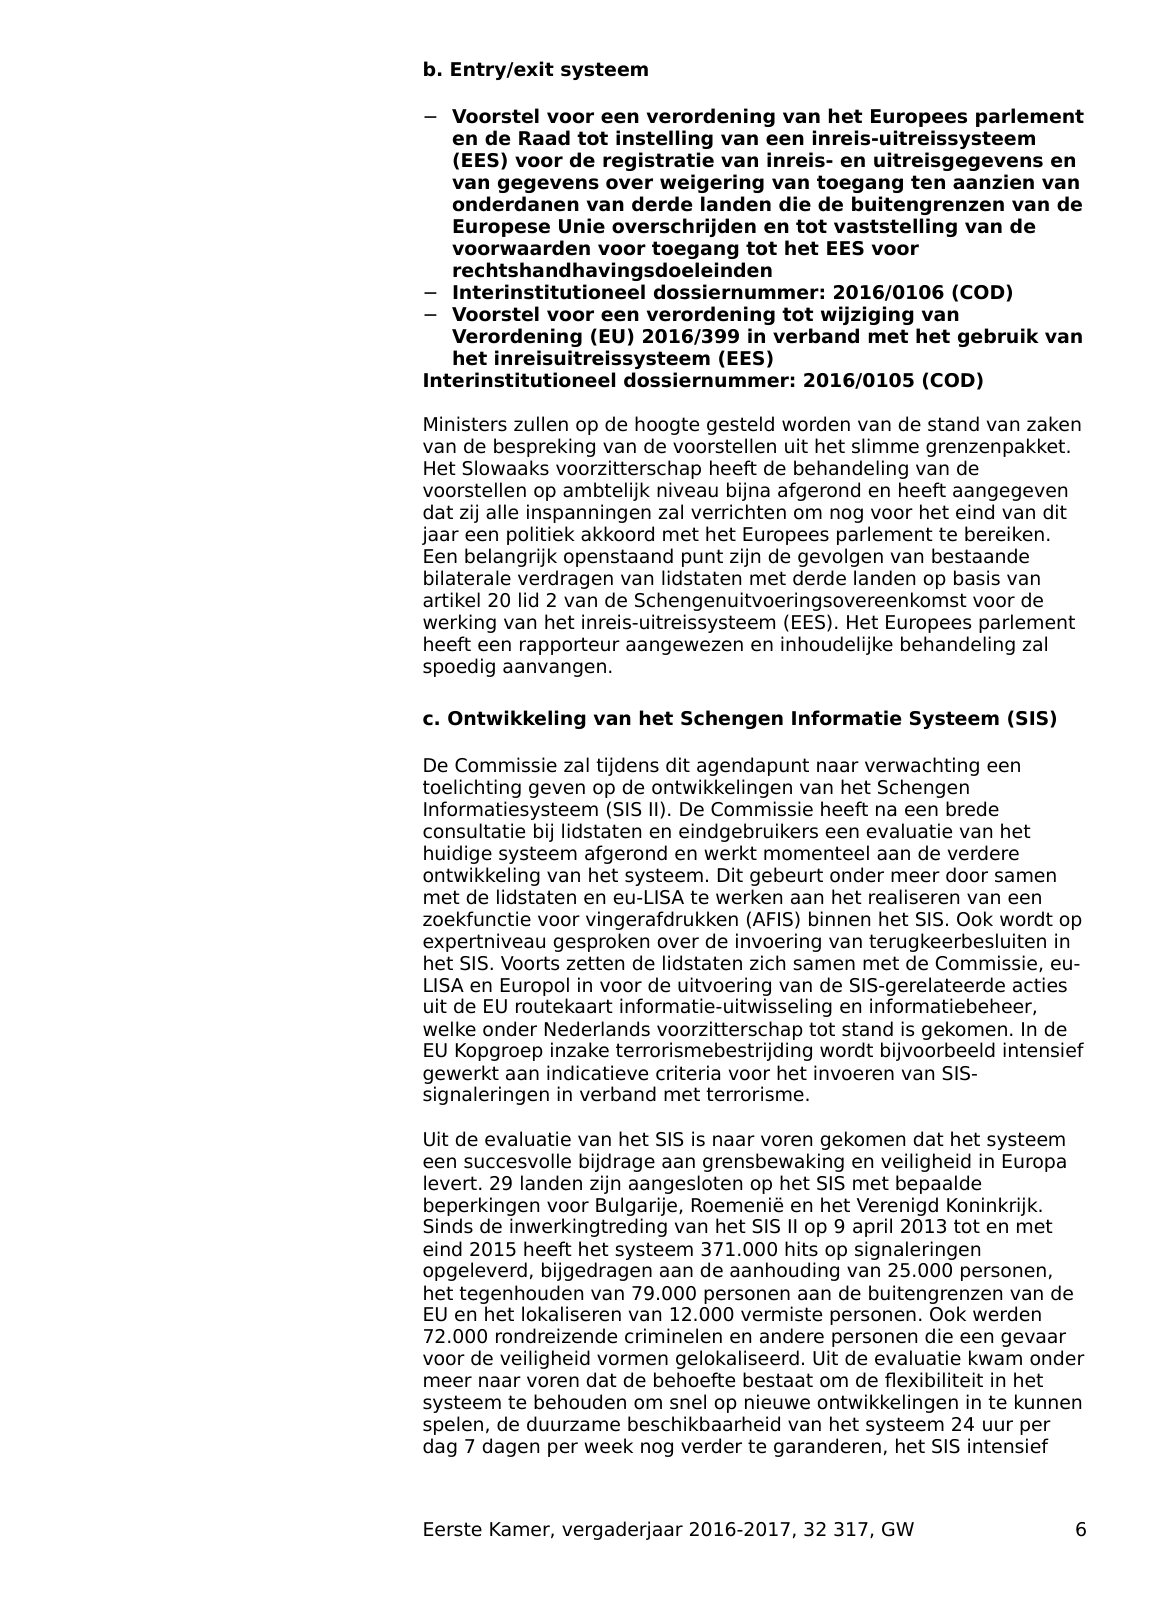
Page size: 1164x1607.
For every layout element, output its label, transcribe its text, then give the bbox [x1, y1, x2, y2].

subtitle c. Ontwikkeling van het Schengen Informatie Systeem (SIS) [422, 708, 1087, 730]
text Interinstitutioneel dossiernummer: 2016/0105 (COD) [422, 370, 1087, 392]
text Uit de evaluatie van het SIS is naar voren gekomen dat het systeem een succesvolle bijdrage aan grensbewaking en veiligheid in Europa levert. 29 landen zijn aangesloten op het SIS met bepaalde beperkingen voor Bulgarije, Roemenië en het Verenigd Koninkrijk. Sinds de inwerkingtreding van het SIS II op 9 april 2013 tot en met eind 2015 heeft het systeem 371.000 hits op signaleringen opgeleverd, bijgedragen aan de aanhouding van 25.000 personen, het tegenhouden van 79.000 personen aan de buitengrenzen van de EU en het lokaliseren van 12.000 vermiste personen. Ook werden 72.000 rondreizende criminelen en andere personen die een gevaar voor de veiligheid vormen gelokaliseerd. Uit de evaluatie kwam onder meer naar voren dat de behoefte bestaat om de flexibiliteit in het systeem te behouden om snel op nieuwe ontwikkelingen in te kunnen spelen, de duurzame beschikbaarheid van het systeem 24 uur per dag 7 dagen per week nog verder te garanderen, het SIS intensief [422, 1128, 1087, 1458]
text − Interinstitutioneel dossiernummer: 2016/0106 (COD) [422, 282, 1087, 304]
text − Voorstel voor een verordening van het Europees parlement en de Raad tot instelling van een inreis-uitreissysteem (EES) voor de registratie van inreis- en uitreisgegevens en van gegevens over weigering van toegang ten aanzien van onderdanen van derde landen die de buitengrenzen van de Europese Unie overschrijden en tot vaststelling van de voorwaarden voor toegang tot het EES voor rechtshandhavingsdoeleinden [422, 106, 1087, 282]
text De Commissie zal tijdens dit agendapunt naar verwachting een toelichting geven op de ontwikkelingen van het Schengen Informatiesysteem (SIS II). De Commissie heeft na een brede consultatie bij lidstaten en eindgebruikers een evaluatie van het huidige systeem afgerond en werkt momenteel aan de verdere ontwikkeling van het systeem. Dit gebeurt onder meer door samen met de lidstaten en eu-LISA te werken aan het realiseren van een zoekfunctie voor vingerafdrukken (AFIS) binnen het SIS. Ook wordt op expertniveau gesproken over de invoering van terugkeerbesluiten in het SIS. Voorts zetten de lidstaten zich samen met de Commissie, eu-LISA en Europol in voor de uitvoering van de SIS-gerelateerde acties uit de EU routekaart informatie-uitwisseling en informatiebeheer, welke onder Nederlands voorzitterschap tot stand is gekomen. In de EU Kopgroep inzake terrorismebestrijding wordt bijvoorbeeld intensief gewerkt aan indicatieve criteria voor het invoeren van SIS-signaleringen in verband met terrorisme. [422, 755, 1087, 1106]
subtitle b. Entry/exit systeem [422, 59, 1087, 81]
text Ministers zullen op de hoogte gesteld worden van de stand van zaken van de bespreking van de voorstellen uit het slimme grenzenpakket. Het Slowaaks voorzitterschap heeft de behandeling van de voorstellen op ambtelijk niveau bijna afgerond en heeft aangegeven dat zij alle inspanningen zal verrichten om nog voor het eind van dit jaar een politiek akkoord met het Europees parlement te bereiken. Een belangrijk openstaand punt zijn de gevolgen van bestaande bilaterale verdragen van lidstaten met derde landen op basis van artikel 20 lid 2 van de Schengenuitvoeringsovereenkomst voor de werking van het inreis-uitreissysteem (EES). Het Europees parlement heeft een rapporteur aangewezen en inhoudelijke behandeling zal spoedig aanvangen. [422, 414, 1087, 678]
text − Voorstel voor een verordening tot wijziging van Verordening (EU) 2016/399 in verband met het gebruik van het inreisuitreissysteem (EES) [422, 304, 1087, 370]
